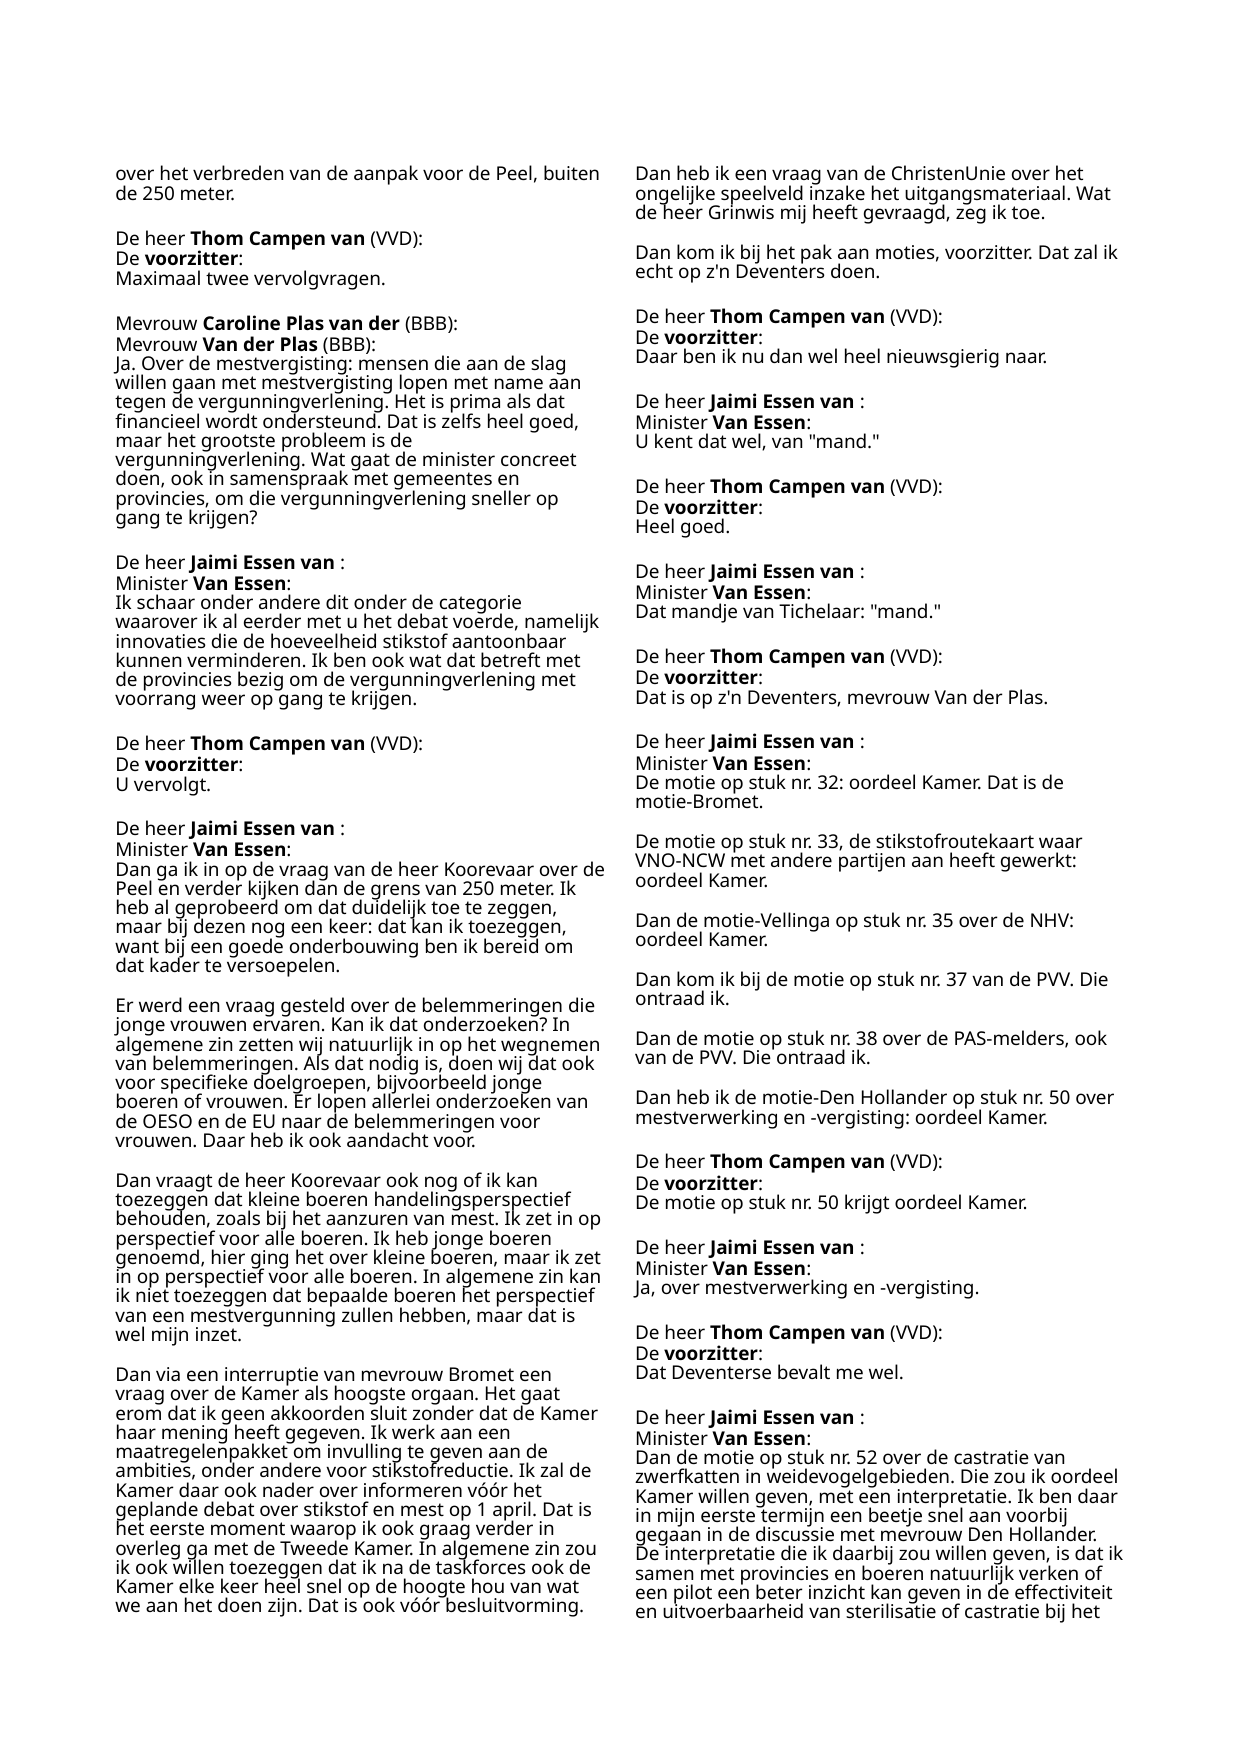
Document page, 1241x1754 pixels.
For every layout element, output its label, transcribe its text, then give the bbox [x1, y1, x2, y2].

text Mevrouw Van der Plas (BBB): [115, 336, 605, 355]
text Dan heb ik een vraag van de ChristenUnie over het ongelijke speelveld inzake het uitgangsmateriaal. Wat de heer Grinwis mij heeft gevraagd, zeg ik toe. [635, 165, 1125, 223]
text Dan kom ik bij het pak aan moties, voorzitter. Dat zal ik echt op z'n Deventers doen. [635, 244, 1125, 282]
text Dan ga ik in op de vraag van de heer Koorevaar over de Peel en verder kijken dan de grens van 250 meter. Ik heb al geprobeerd om dat duidelijk toe te zeggen, maar bij dezen nog een keer: dat kan ik toezeggen, want bij een goede onderbouwing ben ik bereid om dat kader te versoepelen. [115, 861, 605, 976]
text Dan via een interruptie van mevrouw Bromet een vraag over de Kamer als hoogste orgaan. Het gaat erom dat ik geen akkoorden sluit zonder dat de Kamer haar mening heeft gegeven. Ik werk aan een maatregelenpakket om invulling te geven aan de ambities, onder andere voor stikstofreductie. Ik zal de Kamer daar ook nader over informeren vóór het geplande debat over stikstof en mest op 1 april. Dat is het eerste moment waarop ik ook graag verder in overleg ga met de Tweede Kamer. In algemene zin zou ik ook willen toezeggen dat ik na de taskforces ook de Kamer elke keer heel snel op de hoogte hou van wat we aan het doen zijn. Dat is ook vóór besluitvorming. [115, 1366, 605, 1617]
text Minister Van Essen: [115, 575, 605, 594]
text Minister Van Essen: [115, 841, 605, 861]
text De voorzitter: [635, 1174, 1125, 1194]
text U vervolgt. [115, 776, 605, 795]
text De heer Thom Campen van (VVD): [635, 1319, 1125, 1345]
text De heer Jaimi Essen van : [115, 549, 605, 575]
text De heer Thom Campen van (VVD): [635, 1149, 1125, 1174]
text Ja, over mestverwerking en -vergisting. [635, 1279, 1125, 1298]
text Er werd een vraag gesteld over de belemmeringen die jonge vrouwen ervaren. Kan ik dat onderzoeken? In algemene zin zetten wij natuurlijk in op het wegnemen van belemmeringen. Als dat nodig is, doen wij dat ook voor specifieke doelgroepen, bijvoorbeeld jonge boeren of vrouwen. Er lopen allerlei onderzoeken van de OESO en de EU naar de belemmeringen voor vrouwen. Daar heb ik ook aandacht voor. [115, 997, 605, 1151]
text Maximaal twee vervolgvragen. [115, 270, 605, 289]
text De heer Thom Campen van (VVD): [635, 473, 1125, 499]
text Dat Deventerse bevalt me wel. [635, 1364, 1125, 1383]
text Ik schaar onder andere dit onder de categorie waarover ik al eerder met u het debat voerde, namelijk innovaties die de hoeveelheid stikstof aantoonbaar kunnen verminderen. Ik ben ook wat dat betreft met de provincies bezig om de vergunningverlening met voorrang weer op gang te krijgen. [115, 594, 605, 710]
text Mevrouw Caroline Plas van der (BBB): [115, 310, 605, 336]
text De heer Jaimi Essen van : [635, 558, 1125, 584]
text De heer Jaimi Essen van : [115, 816, 605, 841]
text over het verbreden van de aanpak voor de Peel, buiten de 250 meter. [115, 165, 605, 204]
text Minister Van Essen: [635, 414, 1125, 433]
text De heer Thom Campen van (VVD): [635, 303, 1125, 329]
text Dan kom ik bij de motie op stuk nr. 37 van de PVV. Die ontraad ik. [635, 971, 1125, 1009]
text De voorzitter: [635, 329, 1125, 348]
text Dan heb ik de motie-Den Hollander op stuk nr. 50 over mestverwerking en -vergisting: oordeel Kamer. [635, 1089, 1125, 1128]
text De voorzitter: [115, 756, 605, 776]
text De motie op stuk nr. 33, de stikstofroutekaart waar VNO-NCW met andere partijen aan heeft gewerkt: oordeel Kamer. [635, 833, 1125, 891]
text Heel goed. [635, 518, 1125, 538]
text Dan de motie op stuk nr. 52 over de castratie van zwerfkatten in weidevogelgebieden. Die zou ik oordeel Kamer willen geven, met een interpretatie. Ik ben daar in mijn eerste termijn een beetje snel aan voorbij gegaan in de discussie met mevrouw Den Hollander. De interpretatie die ik daarbij zou willen geven, is dat ik samen met provincies en boeren natuurlijk verken of een pilot een beter inzicht kan geven in de effectiviteit en uitvoerbaarheid van sterilisatie of castratie bij het [635, 1449, 1125, 1622]
text De heer Thom Campen van (VVD): [635, 644, 1125, 669]
text De heer Jaimi Essen van : [635, 729, 1125, 754]
text De motie op stuk nr. 32: oordeel Kamer. Dat is de motie-Bromet. [635, 774, 1125, 812]
text Dan de motie-Vellinga op stuk nr. 35 over de NHV: oordeel Kamer. [635, 912, 1125, 950]
text Minister Van Essen: [635, 1430, 1125, 1449]
text Dat mandje van Tichelaar: "mand." [635, 603, 1125, 623]
text De voorzitter: [635, 499, 1125, 518]
text De voorzitter: [635, 669, 1125, 689]
text Minister Van Essen: [635, 584, 1125, 603]
text De voorzitter: [635, 1345, 1125, 1364]
text Minister Van Essen: [635, 754, 1125, 774]
text Dan de motie op stuk nr. 38 over de PAS-melders, ook van de PVV. Die ontraad ik. [635, 1030, 1125, 1069]
text De heer Jaimi Essen van : [635, 1404, 1125, 1430]
text Dan vraagt de heer Koorevaar ook nog of ik kan toezeggen dat kleine boeren handelingsperspectief behouden, zoals bij het aanzuren van mest. Ik zet in op perspectief voor alle boeren. Ik heb jonge boeren genoemd, hier ging het over kleine boeren, maar ik zet in op perspectief voor alle boeren. In algemene zin kan ik niet toezeggen dat bepaalde boeren het perspectief van een mestvergunning zullen hebben, maar dat is wel mijn inzet. [115, 1172, 605, 1345]
text Minister Van Essen: [635, 1259, 1125, 1279]
text De heer Jaimi Essen van : [635, 1234, 1125, 1259]
text U kent dat wel, van "mand." [635, 433, 1125, 453]
text Daar ben ik nu dan wel heel nieuwsgierig naar. [635, 348, 1125, 367]
text De motie op stuk nr. 50 krijgt oordeel Kamer. [635, 1194, 1125, 1213]
text De heer Thom Campen van (VVD): [115, 225, 605, 250]
text De voorzitter: [115, 250, 605, 270]
text De heer Thom Campen van (VVD): [115, 731, 605, 756]
text Ja. Over de mestvergisting: mensen die aan de slag willen gaan met mestvergisting lopen met name aan tegen de vergunningverlening. Het is prima als dat financieel wordt ondersteund. Dat is zelfs heel goed, maar het grootste probleem is de vergunningverlening. Wat gaat de minister concreet doen, ook in samenspraak met gemeentes en provincies, om die vergunningverlening sneller op gang te krijgen? [115, 355, 605, 528]
text Dat is op z'n Deventers, mevrouw Van der Plas. [635, 689, 1125, 708]
text De heer Jaimi Essen van : [635, 388, 1125, 414]
